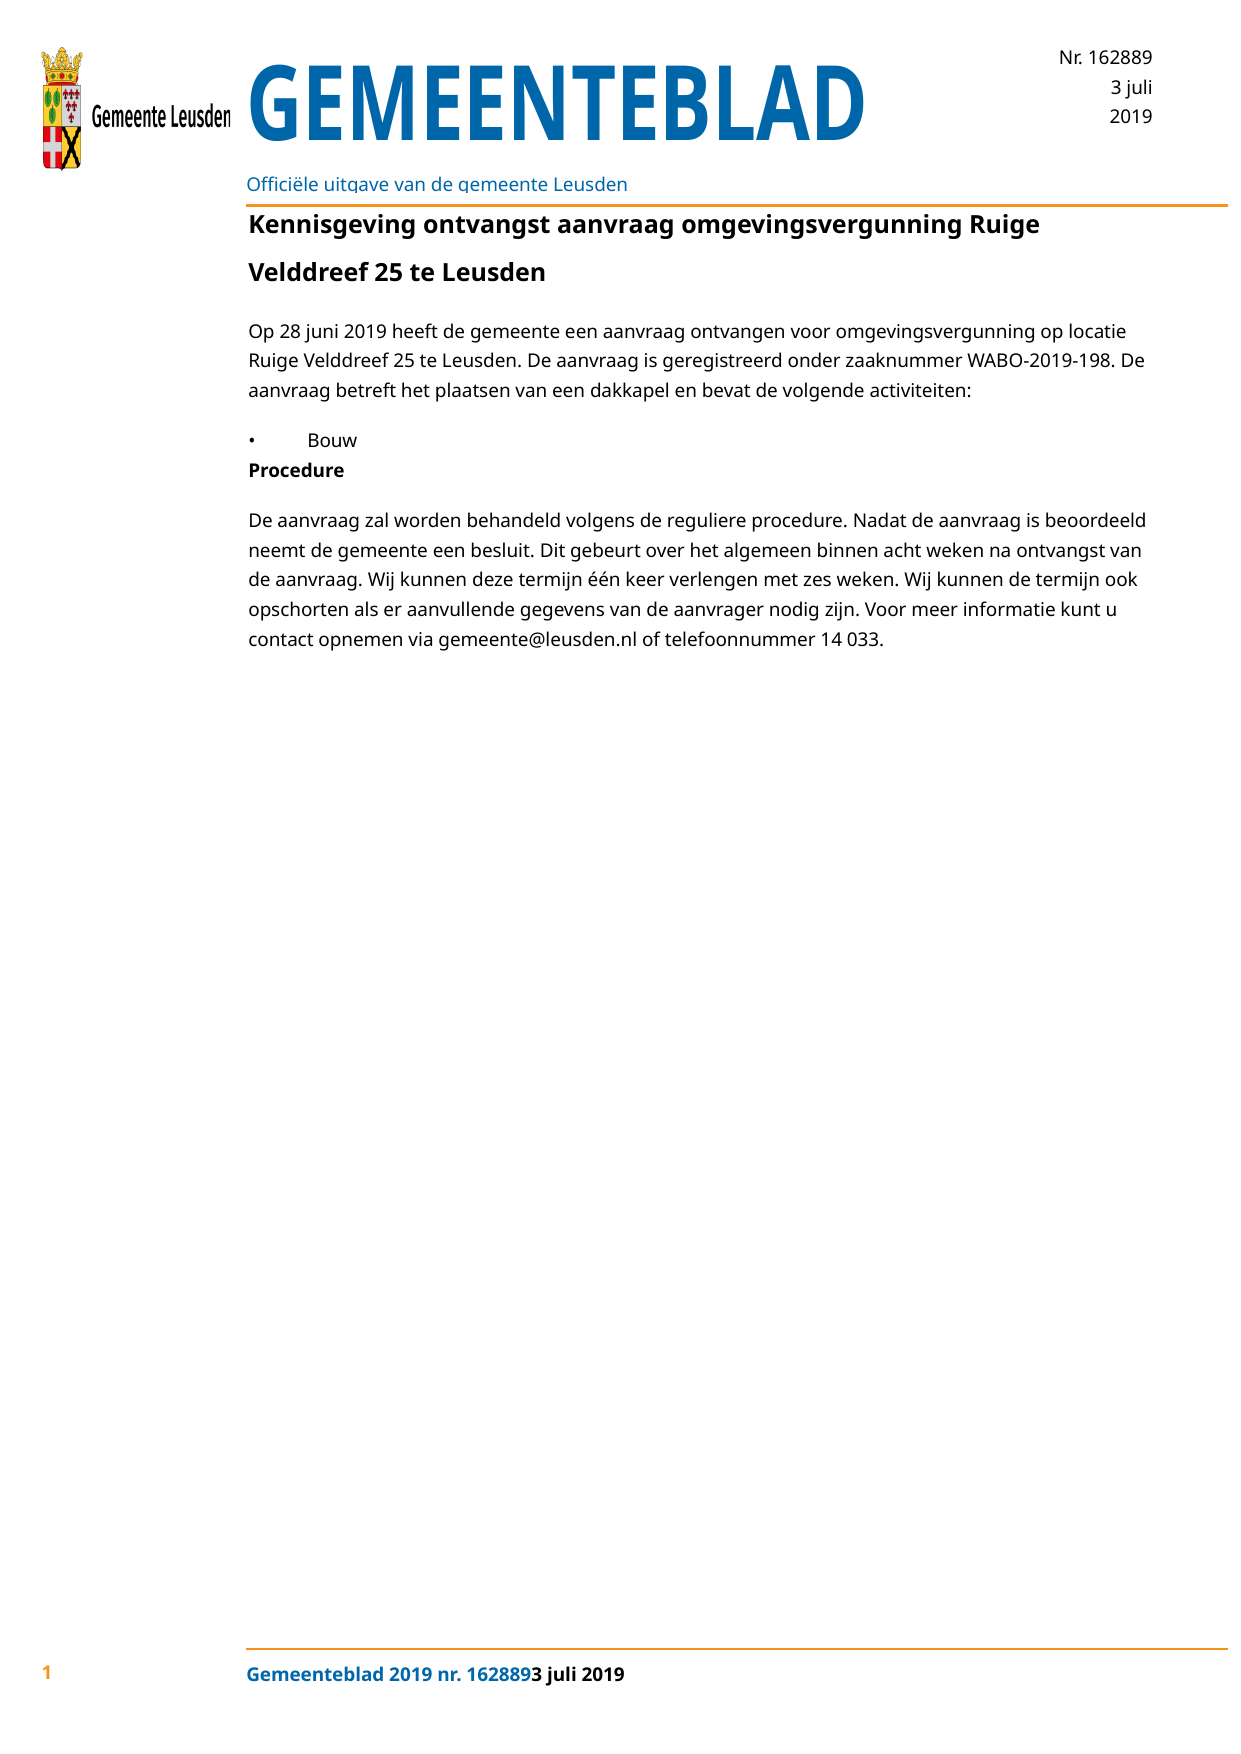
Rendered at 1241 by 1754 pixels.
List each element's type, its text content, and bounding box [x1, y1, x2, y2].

text Procedure [248, 457, 1152, 483]
text De aanvraag zal worden behandeld volgens de reguliere procedure. Nadat de aanvraag is beoordeeld neemt de gemeente een besluit. Dit gebeurt over het algemeen binnen acht weken na ontvangst van de aanvraag. Wij kunnen deze termijn één keer verlengen met zes weken. Wij kunnen de termijn ook opschorten als er aanvullende gegevens van de aanvrager nodig zijn. Voor meer informatie kunt u contact opnemen via gemeente@leusden.nl of telefoonnummer 14 033. [248, 507, 1152, 652]
picture [41, 47, 231, 172]
list Bouw [248, 427, 1152, 453]
text Kennisgeving ontvangst aanvraag omgevingsvergunning Ruige Velddreef 25 te Leusden [248, 207, 1152, 288]
text Op 28 juni 2019 heeft de gemeente een aanvraag ontvangen voor omgevingsvergunning op locatie Ruige Velddreef 25 te Leusden. De aanvraag is geregistreerd onder zaaknummer WABO-2019-198. De aanvraag betreft het plaatsen van een dakkapel en bevat de volgende activiteiten: [248, 318, 1152, 403]
